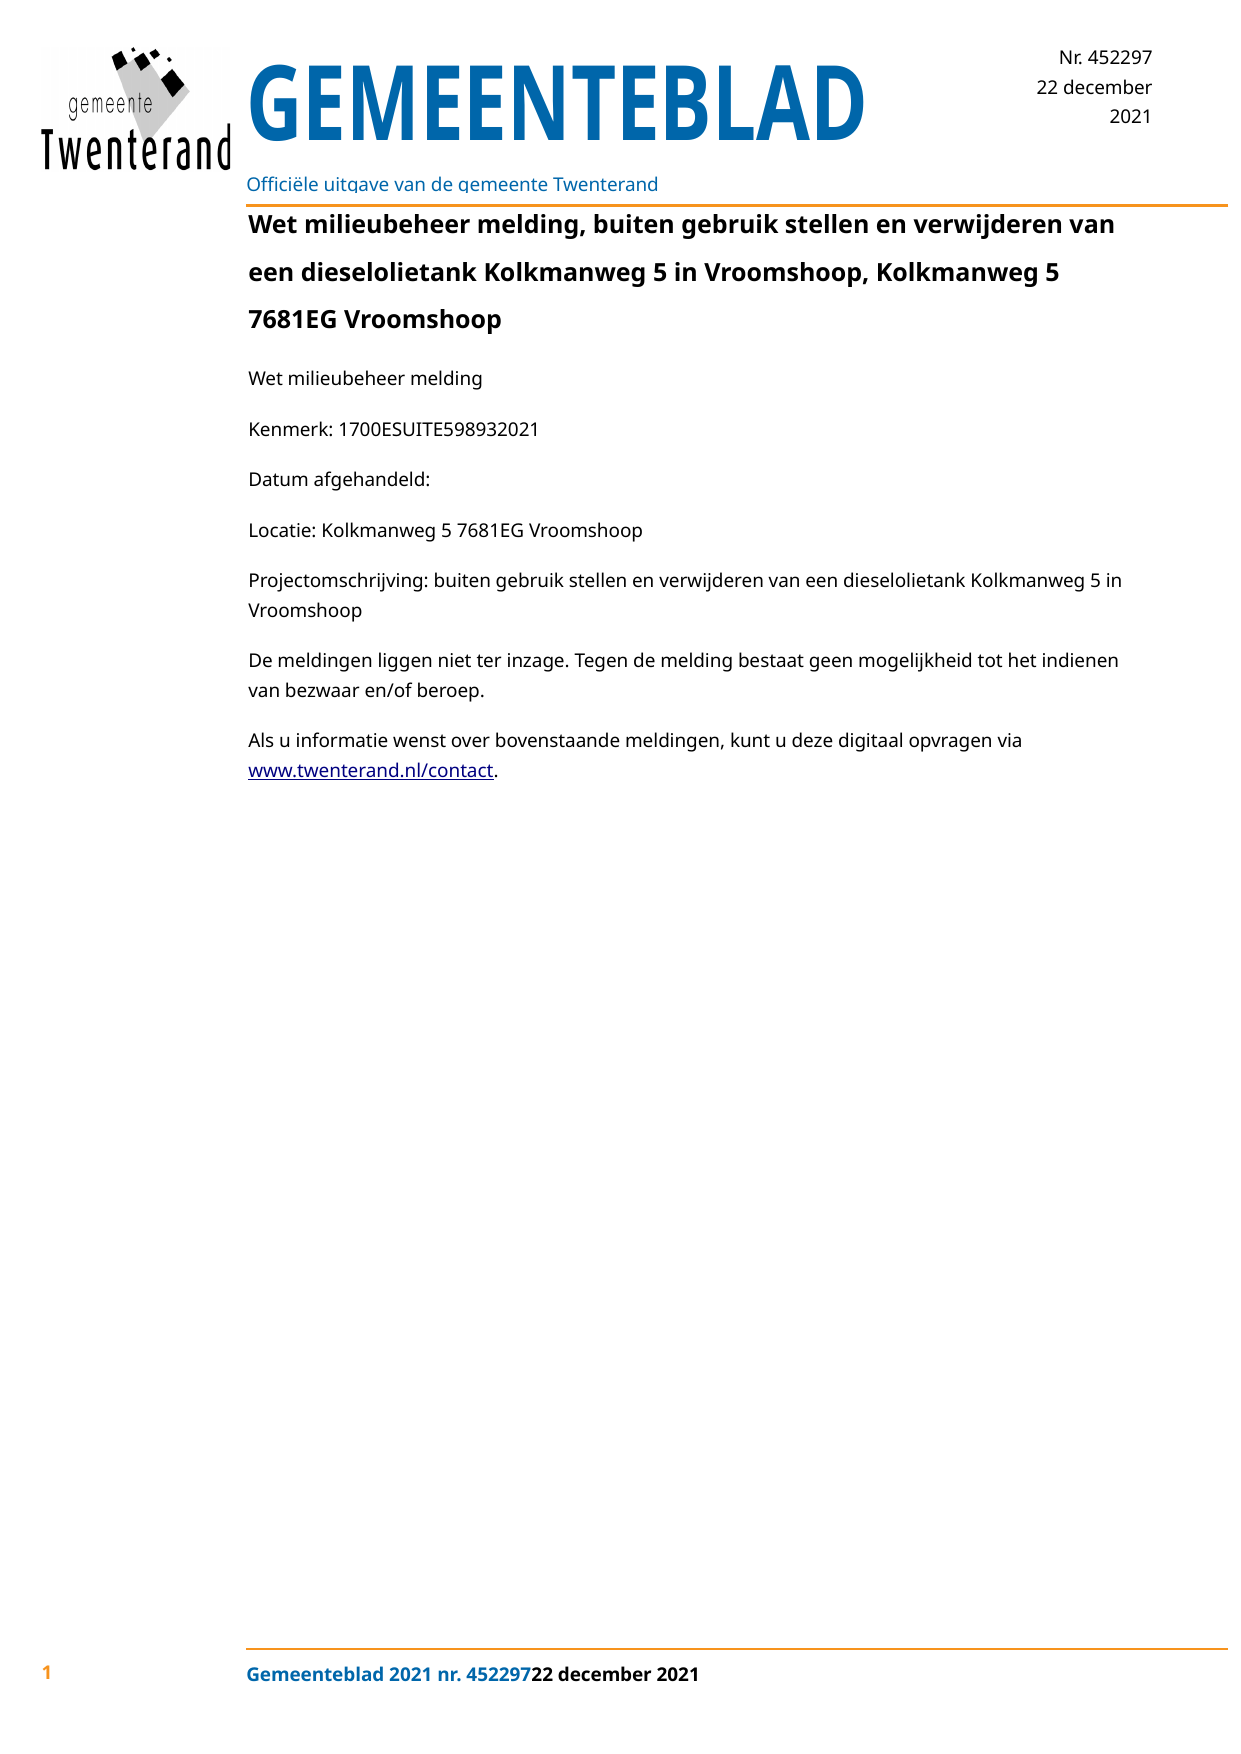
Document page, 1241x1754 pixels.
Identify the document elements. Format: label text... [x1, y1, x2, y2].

text De meldingen liggen niet ter inzage. Tegen de melding bestaat geen mogelijkheid tot het indienen van bezwaar en/of beroep. [248, 647, 1152, 702]
text Locatie: Kolkmanweg 5 7681EG Vroomshoop [248, 517, 1152, 542]
text Projectomschrijving: buiten gebruik stellen en verwijderen van een dieselolietank Kolkmanweg 5 in Vroomshoop [248, 567, 1152, 622]
text Datum afgehandeld: [248, 466, 1152, 492]
text Wet milieubeheer melding, buiten gebruik stellen en verwijderen van een dieselolietank Kolkmanweg 5 in Vroomshoop, Kolkmanweg 5 7681EG Vroomshoop [248, 207, 1152, 336]
text Als u informatie wenst over bovenstaande meldingen, kunt u deze digitaal opvragen via www.twenterand.nl/contact. [248, 727, 1152, 782]
text Kenmerk: 1700ESUITE598932021 [248, 416, 1152, 442]
picture [41, 47, 231, 172]
text Wet milieubeheer melding [248, 366, 1152, 391]
